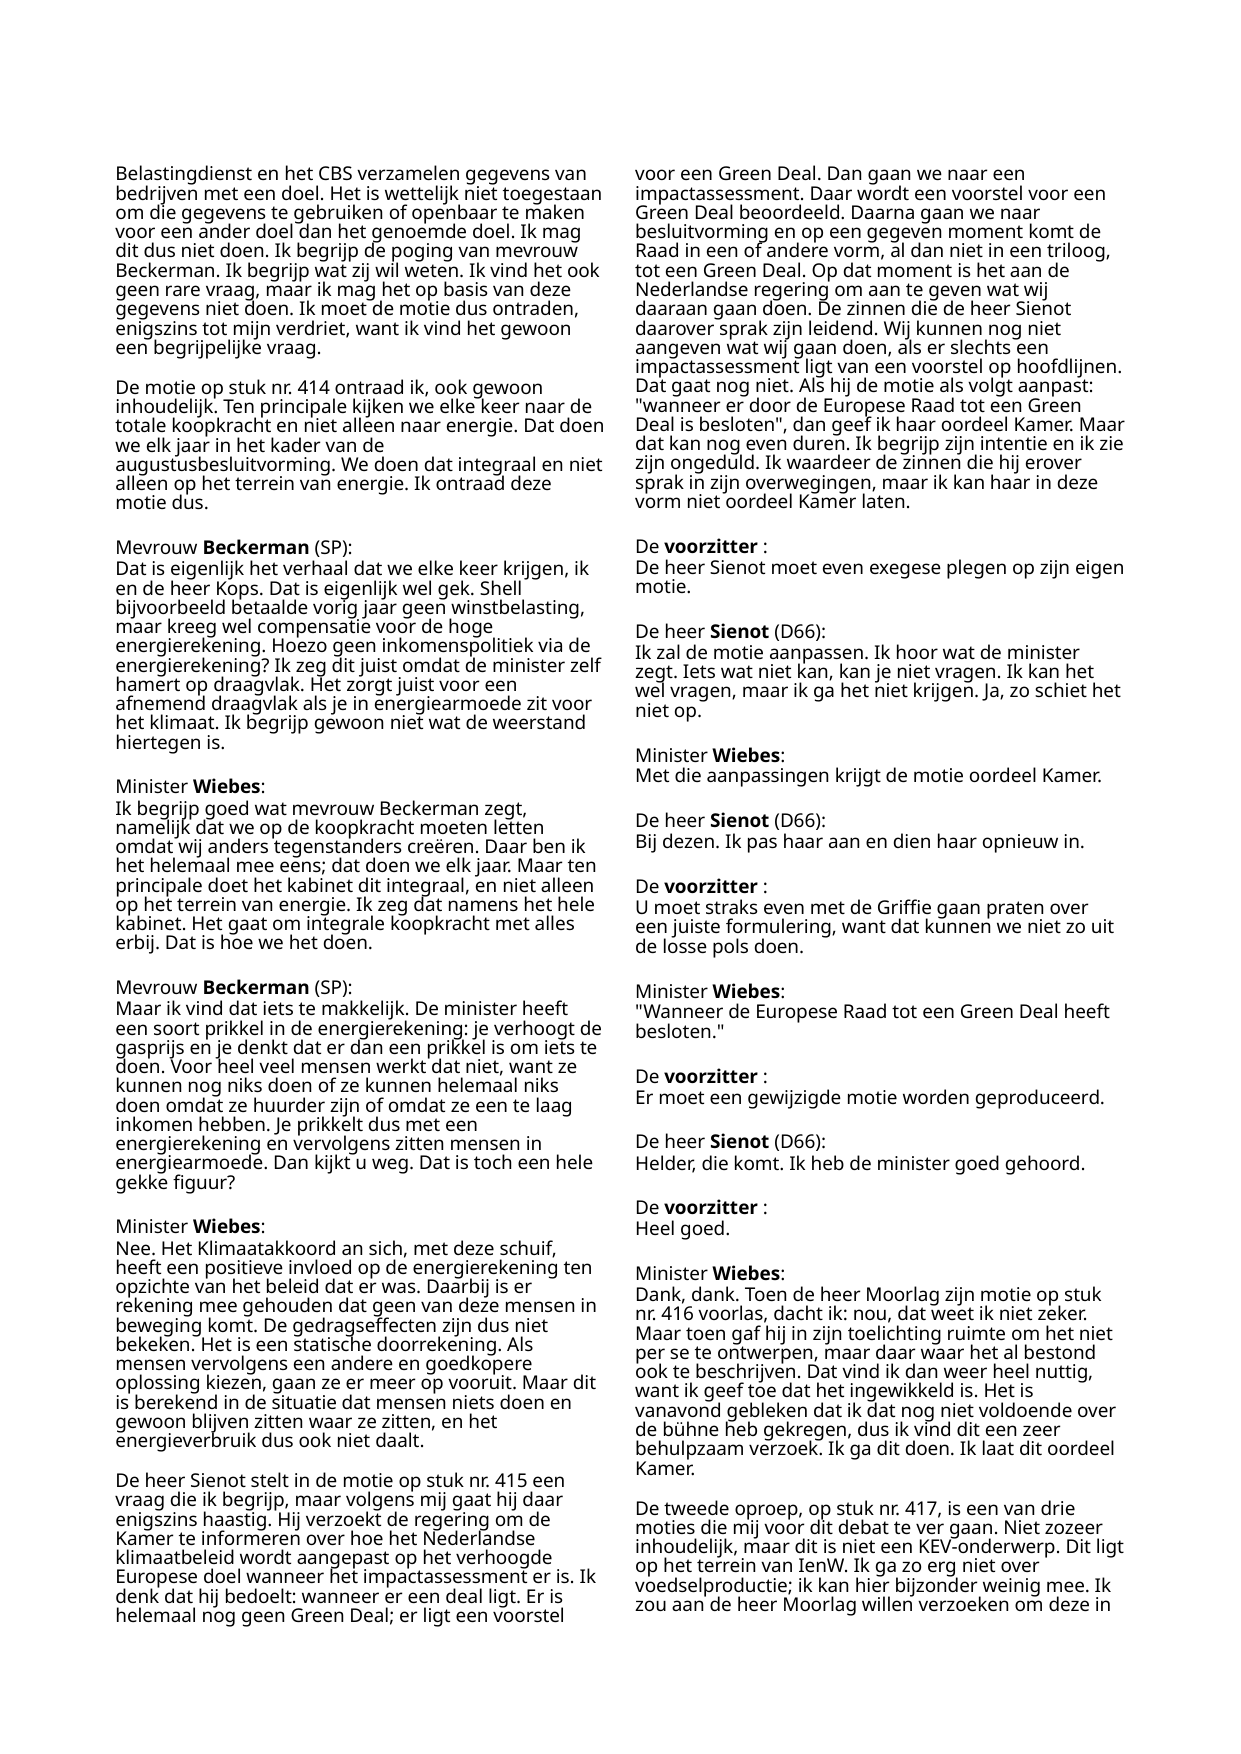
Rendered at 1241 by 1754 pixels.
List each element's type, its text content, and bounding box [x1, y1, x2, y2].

text Minister Wiebes: [635, 742, 1125, 767]
text Minister Wiebes: [635, 1260, 1125, 1286]
text Helder, die komt. Ik heb de minister goed gehoord. [635, 1154, 1125, 1174]
text Ik begrijp goed wat mevrouw Beckerman zegt, namelijk dat we op de koopkracht moeten letten omdat wij anders tegenstanders creëren. Daar ben ik het helemaal mee eens; dat doen we elk jaar. Maar ten principale doet het kabinet dit integraal, en niet alleen op het terrein van energie. Ik zeg dat namens het hele kabinet. Het gaat om integrale koopkracht met alles erbij. Dat is hoe we het doen. [115, 799, 605, 954]
text Heel goed. [635, 1220, 1125, 1239]
text Dank, dank. Toen de heer Moorlag zijn motie op stuk nr. 416 voorlas, dacht ik: nou, dat weet ik niet zeker. Maar toen gaf hij in zijn toelichting ruimte om het niet per se te ontwerpen, maar daar waar het al bestond ook te beschrijven. Dat vind ik dan weer heel nuttig, want ik geef toe dat het ingewikkeld is. Het is vanavond gebleken dat ik dat nog niet voldoende over de bühne heb gekregen, dus ik vind dit een zeer behulpzaam verzoek. Ik ga dit doen. Ik laat dit oordeel Kamer. [635, 1286, 1125, 1479]
text De voorzitter : [635, 1063, 1125, 1089]
text De tweede oproep, op stuk nr. 417, is een van drie moties die mij voor dit debat te ver gaan. Niet zozeer inhoudelijk, maar dit is niet een KEV-onderwerp. Dit ligt op het terrein van IenW. Ik ga zo erg niet over voedselproductie; ik kan hier bijzonder weinig mee. Ik zou aan de heer Moorlag willen verzoeken om deze in [635, 1499, 1125, 1615]
text Minister Wiebes: [115, 1214, 605, 1239]
text Ik zal de motie aanpassen. Ik hoor wat de minister zegt. Iets wat niet kan, kan je niet vragen. Ik kan het wel vragen, maar ik ga het niet krijgen. Ja, zo schiet het niet op. [635, 644, 1125, 721]
text Minister Wiebes: [115, 774, 605, 799]
text Met die aanpassingen krijgt de motie oordeel Kamer. [635, 767, 1125, 787]
text Nee. Het Klimaatakkoord an sich, met deze schuif, heeft een positieve invloed op de energierekening ten opzichte van het beleid dat er was. Daarbij is er rekening mee gehouden dat geen van deze mensen in beweging komt. De gedragseffecten zijn dus niet bekeken. Het is een statische doorrekening. Als mensen vervolgens een andere en goedkopere oplossing kiezen, gaan ze er meer op vooruit. Maar dit is berekend in de situatie dat mensen niets doen en gewoon blijven zitten waar ze zitten, en het energieverbruik dus ook niet daalt. [115, 1239, 605, 1451]
text De voorzitter : [635, 1194, 1125, 1220]
text U moet straks even met de Griffie gaan praten over een juiste formulering, want dat kunnen we niet zo uit de losse pols doen. [635, 899, 1125, 957]
text De heer Sienot (D66): [635, 1129, 1125, 1154]
text De heer Sienot (D66): [635, 808, 1125, 833]
text De motie op stuk nr. 414 ontraad ik, ook gewoon inhoudelijk. Ten principale kijken we elke keer naar de totale koopkracht en niet alleen naar energie. Dat doen we elk jaar in het kader van de augustusbesluitvorming. We doen dat integraal en niet alleen op het terrein van energie. Ik ontraad deze motie dus. [115, 379, 605, 514]
text Belastingdienst en het CBS verzamelen gegevens van bedrijven met een doel. Het is wettelijk niet toegestaan om die gegevens te gebruiken of openbaar te maken voor een ander doel dan het genoemde doel. Ik mag dit dus niet doen. Ik begrijp de poging van mevrouw Beckerman. Ik begrijp wat zij wil weten. Ik vind het ook geen rare vraag, maar ik mag het op basis van deze gegevens niet doen. Ik moet de motie dus ontraden, enigszins tot mijn verdriet, want ik vind het gewoon een begrijpelijke vraag. [115, 165, 605, 358]
text Mevrouw Beckerman (SP): [115, 974, 605, 1000]
text Er moet een gewijzigde motie worden geproduceerd. [635, 1089, 1125, 1108]
text Minister Wiebes: [635, 978, 1125, 1003]
text Bij dezen. Ik pas haar aan en dien haar opnieuw in. [635, 833, 1125, 853]
text Mevrouw Beckerman (SP): [115, 534, 605, 560]
text De voorzitter : [635, 873, 1125, 899]
text De voorzitter : [635, 533, 1125, 559]
text Maar ik vind dat iets te makkelijk. De minister heeft een soort prikkel in de energierekening: je verhoogt de gasprijs en je denkt dat er dan een prikkel is om iets te doen. Voor heel veel mensen werkt dat niet, want ze kunnen nog niks doen of ze kunnen helemaal niks doen omdat ze huurder zijn of omdat ze een te laag inkomen hebben. Je prikkelt dus met een energierekening en vervolgens zitten mensen in energiearmoede. Dan kijkt u weg. Dat is toch een hele gekke figuur? [115, 1000, 605, 1193]
text De heer Sienot moet even exegese plegen op zijn eigen motie. [635, 559, 1125, 597]
text Dat is eigenlijk het verhaal dat we elke keer krijgen, ik en de heer Kops. Dat is eigenlijk wel gek. Shell bijvoorbeeld betaalde vorig jaar geen winstbelasting, maar kreeg wel compensatie voor de hoge energierekening. Hoezo geen inkomenspolitiek via de energierekening? Ik zeg dit juist omdat de minister zelf hamert op draagvlak. Het zorgt juist voor een afnemend draagvlak als je in energiearmoede zit voor het klimaat. Ik begrijp gewoon niet wat de weerstand hiertegen is. [115, 560, 605, 753]
text De heer Sienot stelt in de motie op stuk nr. 415 een vraag die ik begrijp, maar volgens mij gaat hij daar enigszins haastig. Hij verzoekt de regering om de Kamer te informeren over hoe het Nederlandse klimaatbeleid wordt aangepast op het verhoogde Europese doel wanneer het impactassessment er is. Ik denk dat hij bedoelt: wanneer er een deal ligt. Er is helemaal nog geen Green Deal; er ligt een voorstel [115, 1472, 605, 1626]
text De heer Sienot (D66): [635, 618, 1125, 644]
text "Wanneer de Europese Raad tot een Green Deal heeft besloten." [635, 1003, 1125, 1042]
text voor een Green Deal. Dan gaan we naar een impactassessment. Daar wordt een voorstel voor een Green Deal beoordeeld. Daarna gaan we naar besluitvorming en op een gegeven moment komt de Raad in een of andere vorm, al dan niet in een triloog, tot een Green Deal. Op dat moment is het aan de Nederlandse regering om aan te geven wat wij daaraan gaan doen. De zinnen die de heer Sienot daarover sprak zijn leidend. Wij kunnen nog niet aangeven wat wij gaan doen, als er slechts een impactassessment ligt van een voorstel op hoofdlijnen. Dat gaat nog niet. Als hij de motie als volgt aanpast: "wanneer er door de Europese Raad tot een Green Deal is besloten", dan geef ik haar oordeel Kamer. Maar dat kan nog even duren. Ik begrijp zijn intentie en ik zie zijn ongeduld. Ik waardeer de zinnen die hij erover sprak in zijn overwegingen, maar ik kan haar in deze vorm niet oordeel Kamer laten. [635, 165, 1125, 512]
